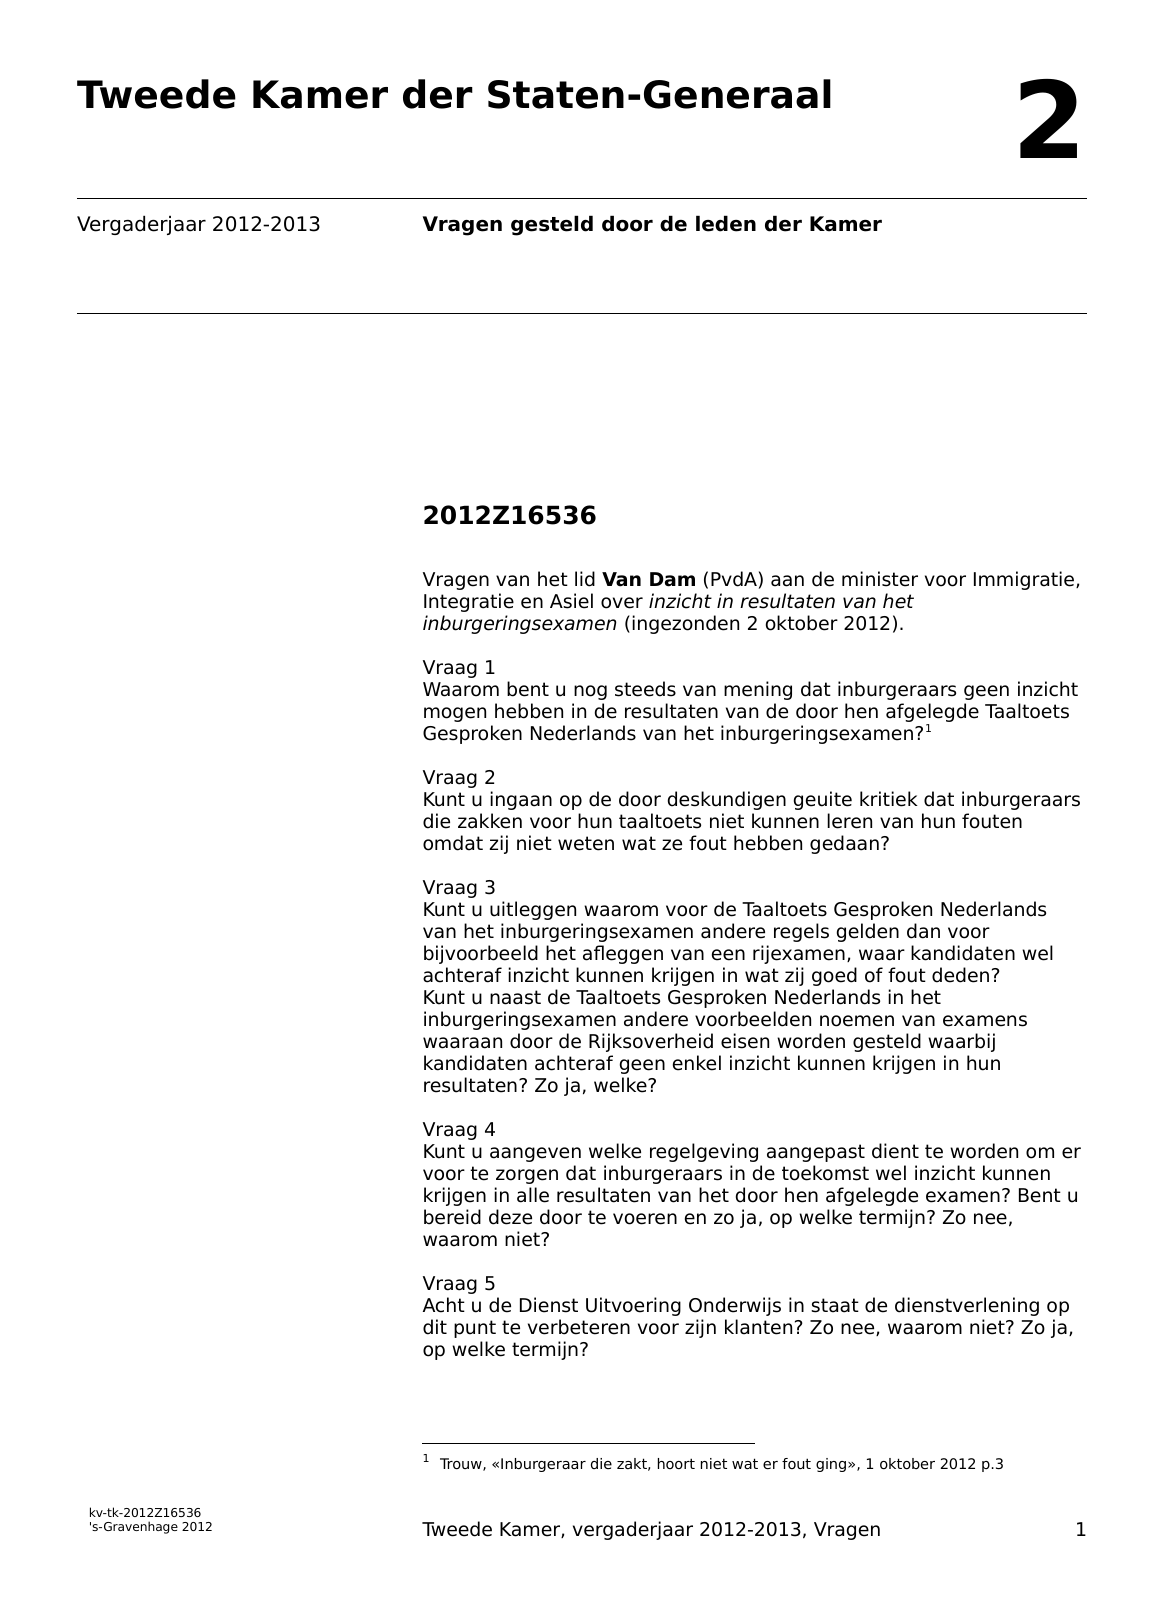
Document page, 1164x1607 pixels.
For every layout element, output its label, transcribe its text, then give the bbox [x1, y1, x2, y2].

text Trouw, «Inburgeraar die zakt, hoort niet wat er fout ging», 1 oktober 2012 p.3 [422, 1452, 1087, 1474]
text Waarom bent u nog steeds van mening dat inburgeraars geen inzicht mogen hebben in de resultaten van de door hen afgelegde Taaltoets Gesproken Nederlands van het inburgeringsexamen? [422, 679, 1087, 745]
table_header 2 [886, 59, 1087, 198]
text 2012Z16536 [422, 501, 1087, 531]
text Kunt u uitleggen waarom voor de Taaltoets Gesproken Nederlands van het inburgeringsexamen andere regels gelden dan voor bijvoorbeeld het afleggen van een rijexamen, waar kandidaten wel achteraf inzicht kunnen krijgen in wat zij goed of fout deden? [422, 899, 1087, 987]
text Vraag 2 [422, 767, 1087, 789]
text Vraag 4 [422, 1119, 1087, 1141]
text Kunt u aangeven welke regelgeving aangepast dient te worden om er voor te zorgen dat inburgeraars in de toekomst wel inzicht kunnen krijgen in alle resultaten van het door hen afgelegde examen? Bent u bereid deze door te voeren en zo ja, op welke termijn? Zo nee, waarom niet? [422, 1141, 1087, 1251]
text Kunt u ingaan op de door deskundigen geuite kritiek dat inburgeraars die zakken voor hun taaltoets niet kunnen leren van hun fouten omdat zij niet weten wat ze fout hebben gedaan? [422, 789, 1087, 855]
text Vraag 3 [422, 877, 1087, 899]
text Kunt u naast de Taaltoets Gesproken Nederlands in het inburgeringsexamen andere voorbeelden noemen van examens waaraan door de Rijksoverheid eisen worden gesteld waarbij kandidaten achteraf geen enkel inzicht kunnen krijgen in hun resultaten? Zo ja, welke? [422, 987, 1087, 1097]
text 's-Gravenhage 2012 [88, 1520, 323, 1534]
text Vraag 1 [422, 657, 1087, 679]
text kv-tk-2012Z16536 [88, 1506, 323, 1520]
text Vraag 5 [422, 1273, 1087, 1295]
table_cell Vergaderjaar 2012-2013 [77, 199, 422, 313]
text Acht u de Dienst Uitvoering Onderwijs in staat de dienstverlening op dit punt te verbeteren voor zijn klanten? Zo nee, waarom niet? Zo ja, op welke termijn? [422, 1295, 1087, 1361]
table_header Tweede Kamer der Staten-Generaal [77, 59, 886, 198]
text Vragen van het lid Van Dam (PvdA) aan de minister voor Immigratie, Integratie en Asiel over inzicht in resultaten van het inburgeringsexamen (ingezonden 2 oktober 2012). [422, 569, 1087, 635]
table_cell Vragen gesteld door de leden der Kamer [422, 199, 1087, 313]
